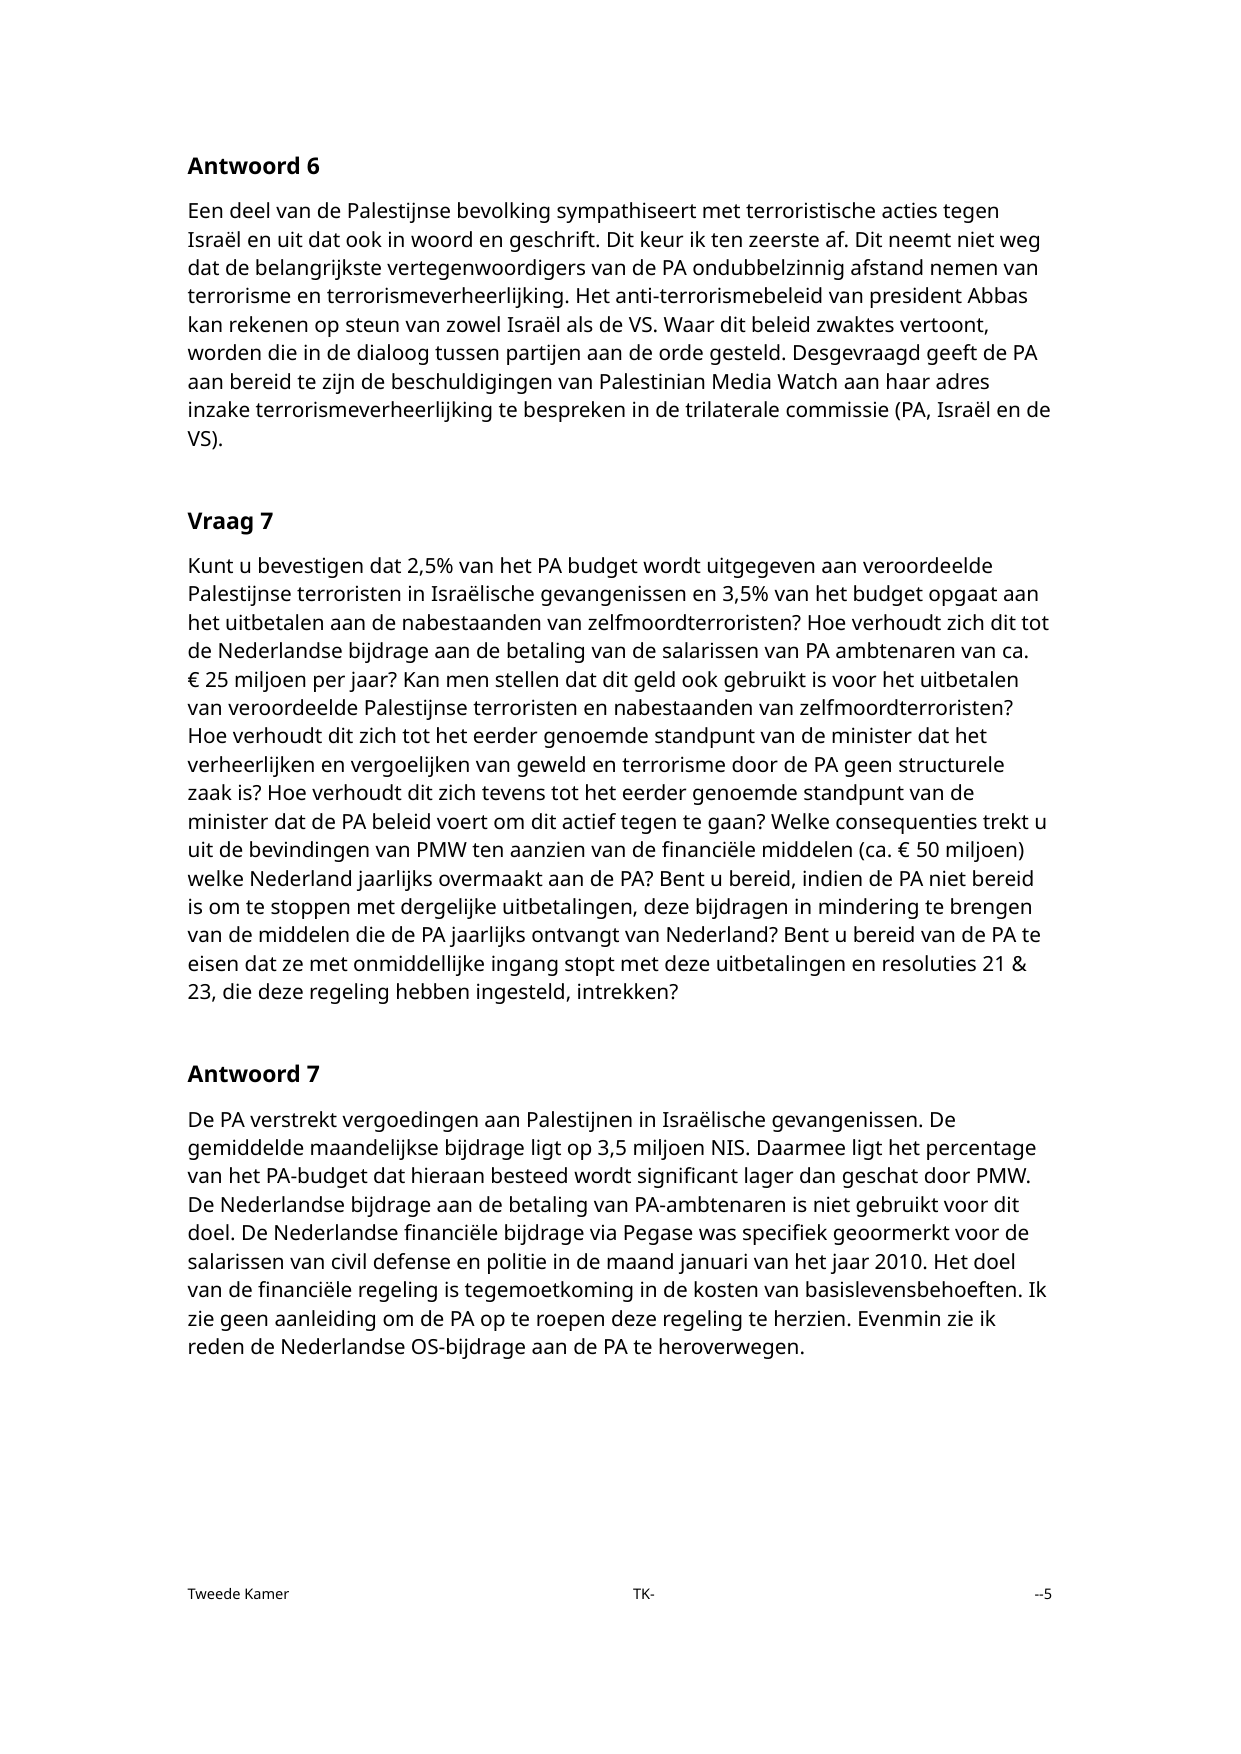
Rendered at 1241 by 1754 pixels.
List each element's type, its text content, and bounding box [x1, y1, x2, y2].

subtitle Antwoord 6 [187, 150, 1053, 181]
text De PA verstrekt vergoedingen aan Palestijnen in Israëlische gevangenissen. De gemiddelde maandelijkse bijdrage ligt op 3,5 miljoen NIS. Daarmee ligt het percentage van het PA-budget dat hieraan besteed wordt significant lager dan geschat door PMW. De Nederlandse bijdrage aan de betaling van PA-ambtenaren is niet gebruikt voor dit doel. De Nederlandse financiële bijdrage via Pegase was specifiek geoormerkt voor de salarissen van civil defense en politie in de maand januari van het jaar 2010. Het doel van de financiële regeling is tegemoetkoming in de kosten van basislevensbehoeften. Ik zie geen aanleiding om de PA op te roepen deze regeling te herzien. Evenmin zie ik reden de Nederlandse OS-bijdrage aan de PA te heroverwegen. [187, 1105, 1053, 1361]
text Een deel van de Palestijnse bevolking sympathiseert met terroristische acties tegen Israël en uit dat ook in woord en geschrift. Dit keur ik ten zeerste af. Dit neemt niet weg dat de belangrijkste vertegenwoordigers van de PA ondubbelzinnig afstand nemen van terrorisme en terrorismeverheerlijking. Het anti-terrorismebeleid van president Abbas kan rekenen op steun van zowel Israël als de VS. Waar dit beleid zwaktes vertoont, worden die in de dialoog tussen partijen aan de orde gesteld. Desgevraagd geeft de PA aan bereid te zijn de beschuldigingen van Palestinian Media Watch aan haar adres inzake terrorismeverheerlijking te bespreken in de trilaterale commissie (PA, Israël en de VS). [187, 196, 1053, 452]
subtitle Vraag 7 [187, 505, 1053, 536]
subtitle Antwoord 7 [187, 1058, 1053, 1090]
text Kunt u bevestigen dat 2,5% van het PA budget wordt uitgegeven aan veroordeelde Palestijnse terroristen in Israëlische gevangenissen en 3,5% van het budget opgaat aan het uitbetalen aan de nabestaanden van zelfmoordterroristen? Hoe verhoudt zich dit tot de Nederlandse bijdrage aan de betaling van de salarissen van PA ambtenaren van ca. € 25 miljoen per jaar? Kan men stellen dat dit geld ook gebruikt is voor het uitbetalen van veroordeelde Palestijnse terroristen en nabestaanden van zelfmoordterroristen? Hoe verhoudt dit zich tot het eerder genoemde standpunt van de minister dat het verheerlijken en vergoelijken van geweld en terrorisme door de PA geen structurele zaak is? Hoe verhoudt dit zich tevens tot het eerder genoemde standpunt van de minister dat de PA beleid voert om dit actief tegen te gaan? Welke consequenties trekt u uit de bevindingen van PMW ten aanzien van de financiële middelen (ca. € 50 miljoen) welke Nederland jaarlijks overmaakt aan de PA? Bent u bereid, indien de PA niet bereid is om te stoppen met dergelijke uitbetalingen, deze bijdragen in mindering te brengen van de middelen die de PA jaarlijks ontvangt van Nederland? Bent u bereid van de PA te eisen dat ze met onmiddellijke ingang stopt met deze uitbetalingen en resoluties 21 & 23, die deze regeling hebben ingesteld, intrekken? [187, 551, 1053, 1006]
